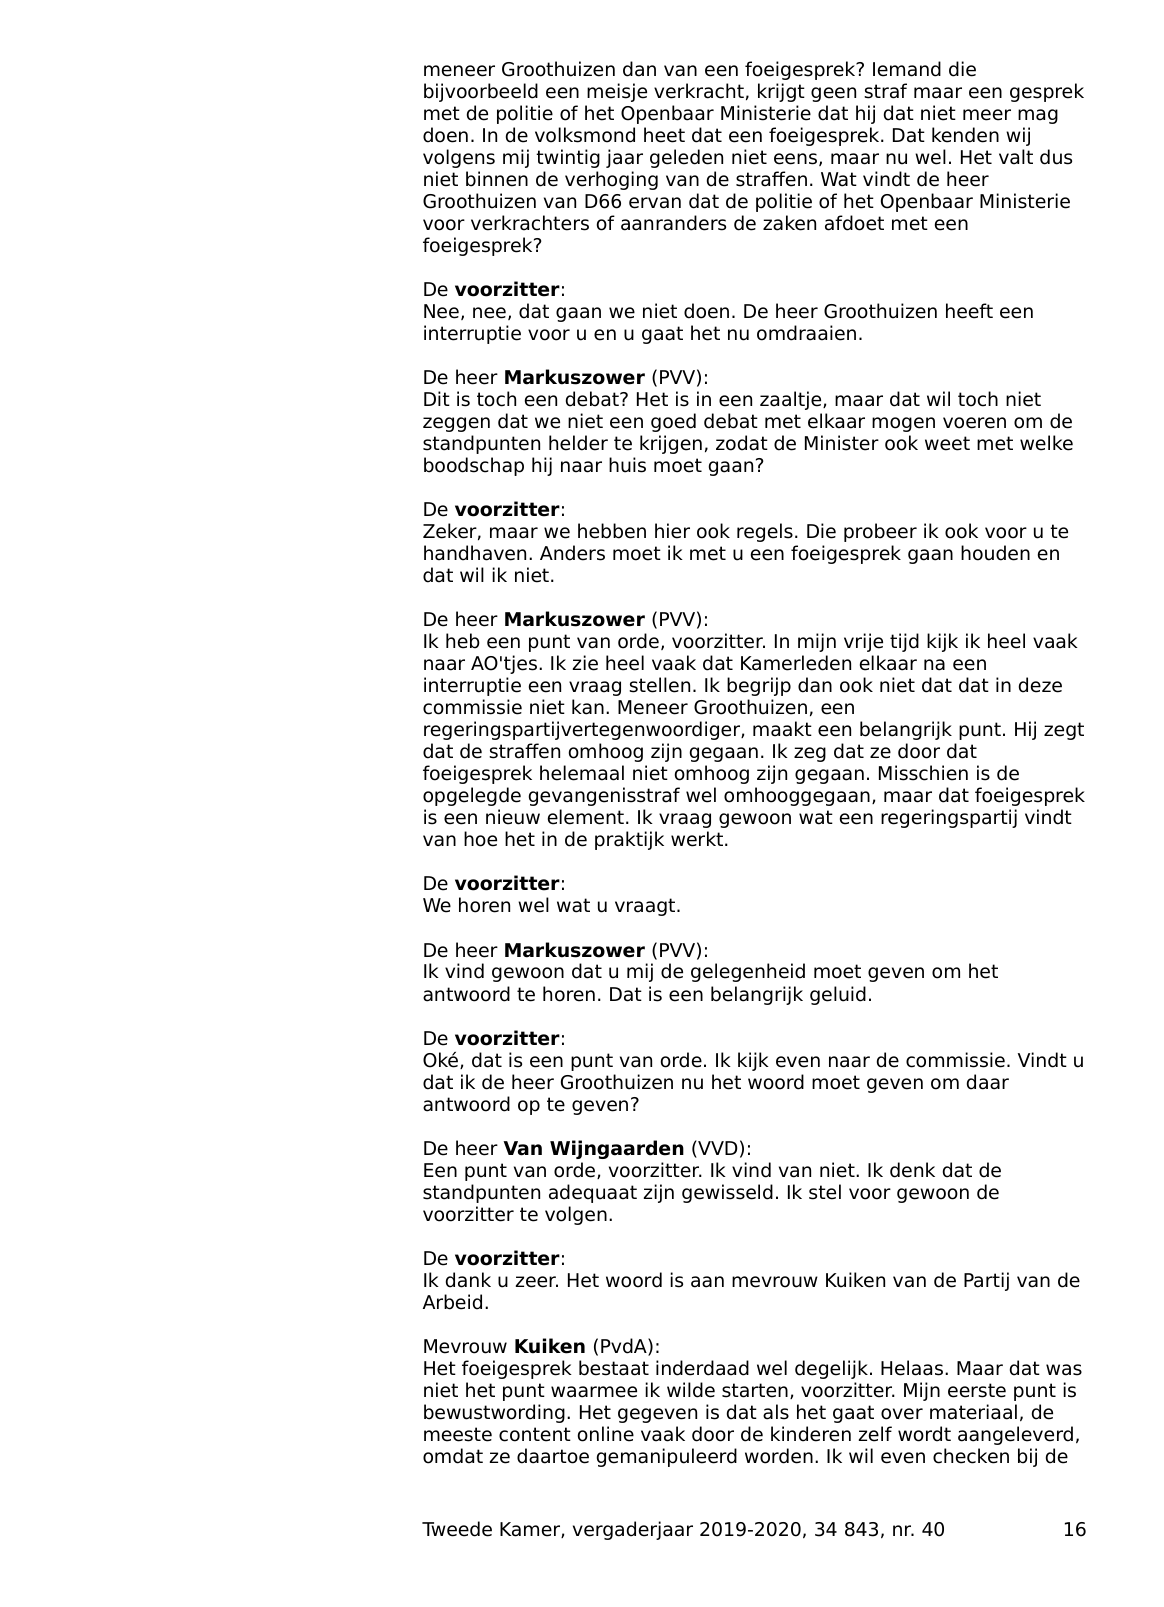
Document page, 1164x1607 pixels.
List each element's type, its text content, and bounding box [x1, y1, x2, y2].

text De heer Markuszower (PVV): [422, 609, 1087, 631]
text De heer Markuszower (PVV): [422, 939, 1087, 961]
text Ik heb een punt van orde, voorzitter. In mijn vrije tijd kijk ik heel vaak naar AO'tjes. Ik zie heel vaak dat Kamerleden elkaar na een interruptie een vraag stellen. Ik begrijp dan ook niet dat dat in deze commissie niet kan. Meneer Groothuizen, een regeringspartijvertegenwoordiger, maakt een belangrijk punt. Hij zegt dat de straffen omhoog zijn gegaan. Ik zeg dat ze door dat foeigesprek helemaal niet omhoog zijn gegaan. Misschien is de opgelegde gevangenisstraf wel omhooggegaan, maar dat foeigesprek is een nieuw element. Ik vraag gewoon wat een regeringspartij vindt van hoe het in de praktijk werkt. [422, 631, 1087, 851]
text De voorzitter: [422, 873, 1087, 895]
text De heer Van Wijngaarden (VVD): [422, 1138, 1087, 1160]
text meneer Groothuizen dan van een foeigesprek? Iemand die bijvoorbeeld een meisje verkracht, krijgt geen straf maar een gesprek met de politie of het Openbaar Ministerie dat hij dat niet meer mag doen. In de volksmond heet dat een foeigesprek. Dat kenden wij volgens mij twintig jaar geleden niet eens, maar nu wel. Het valt dus niet binnen de verhoging van de straffen. Wat vindt de heer Groothuizen van D66 ervan dat de politie of het Openbaar Ministerie voor verkrachters of aanranders de zaken afdoet met een foeigesprek? [422, 59, 1087, 257]
text Dit is toch een debat? Het is in een zaaltje, maar dat wil toch niet zeggen dat we niet een goed debat met elkaar mogen voeren om de standpunten helder te krijgen, zodat de Minister ook weet met welke boodschap hij naar huis moet gaan? [422, 389, 1087, 477]
text Ik dank u zeer. Het woord is aan mevrouw Kuiken van de Partij van de Arbeid. [422, 1270, 1087, 1314]
text De voorzitter: [422, 499, 1087, 521]
text Oké, dat is een punt van orde. Ik kijk even naar de commissie. Vindt u dat ik de heer Groothuizen nu het woord moet geven om daar antwoord op te geven? [422, 1049, 1087, 1116]
text Nee, nee, dat gaan we niet doen. De heer Groothuizen heeft een interruptie voor u en u gaat het nu omdraaien. [422, 301, 1087, 345]
text De voorzitter: [422, 279, 1087, 301]
text We horen wel wat u vraagt. [422, 895, 1087, 917]
text Een punt van orde, voorzitter. Ik vind van niet. Ik denk dat de standpunten adequaat zijn gewisseld. Ik stel voor gewoon de voorzitter te volgen. [422, 1160, 1087, 1226]
text Mevrouw Kuiken (PvdA): [422, 1336, 1087, 1358]
text Zeker, maar we hebben hier ook regels. Die probeer ik ook voor u te handhaven. Anders moet ik met u een foeigesprek gaan houden en dat wil ik niet. [422, 521, 1087, 587]
text De heer Markuszower (PVV): [422, 367, 1087, 389]
text De voorzitter: [422, 1028, 1087, 1049]
text De voorzitter: [422, 1248, 1087, 1270]
text Ik vind gewoon dat u mij de gelegenheid moet geven om het antwoord te horen. Dat is een belangrijk geluid. [422, 961, 1087, 1005]
text Het foeigesprek bestaat inderdaad wel degelijk. Helaas. Maar dat was niet het punt waarmee ik wilde starten, voorzitter. Mijn eerste punt is bewustwording. Het gegeven is dat als het gaat over materiaal, de meeste content online vaak door de kinderen zelf wordt aangeleverd, omdat ze daartoe gemanipuleerd worden. Ik wil even checken bij de [422, 1358, 1087, 1468]
